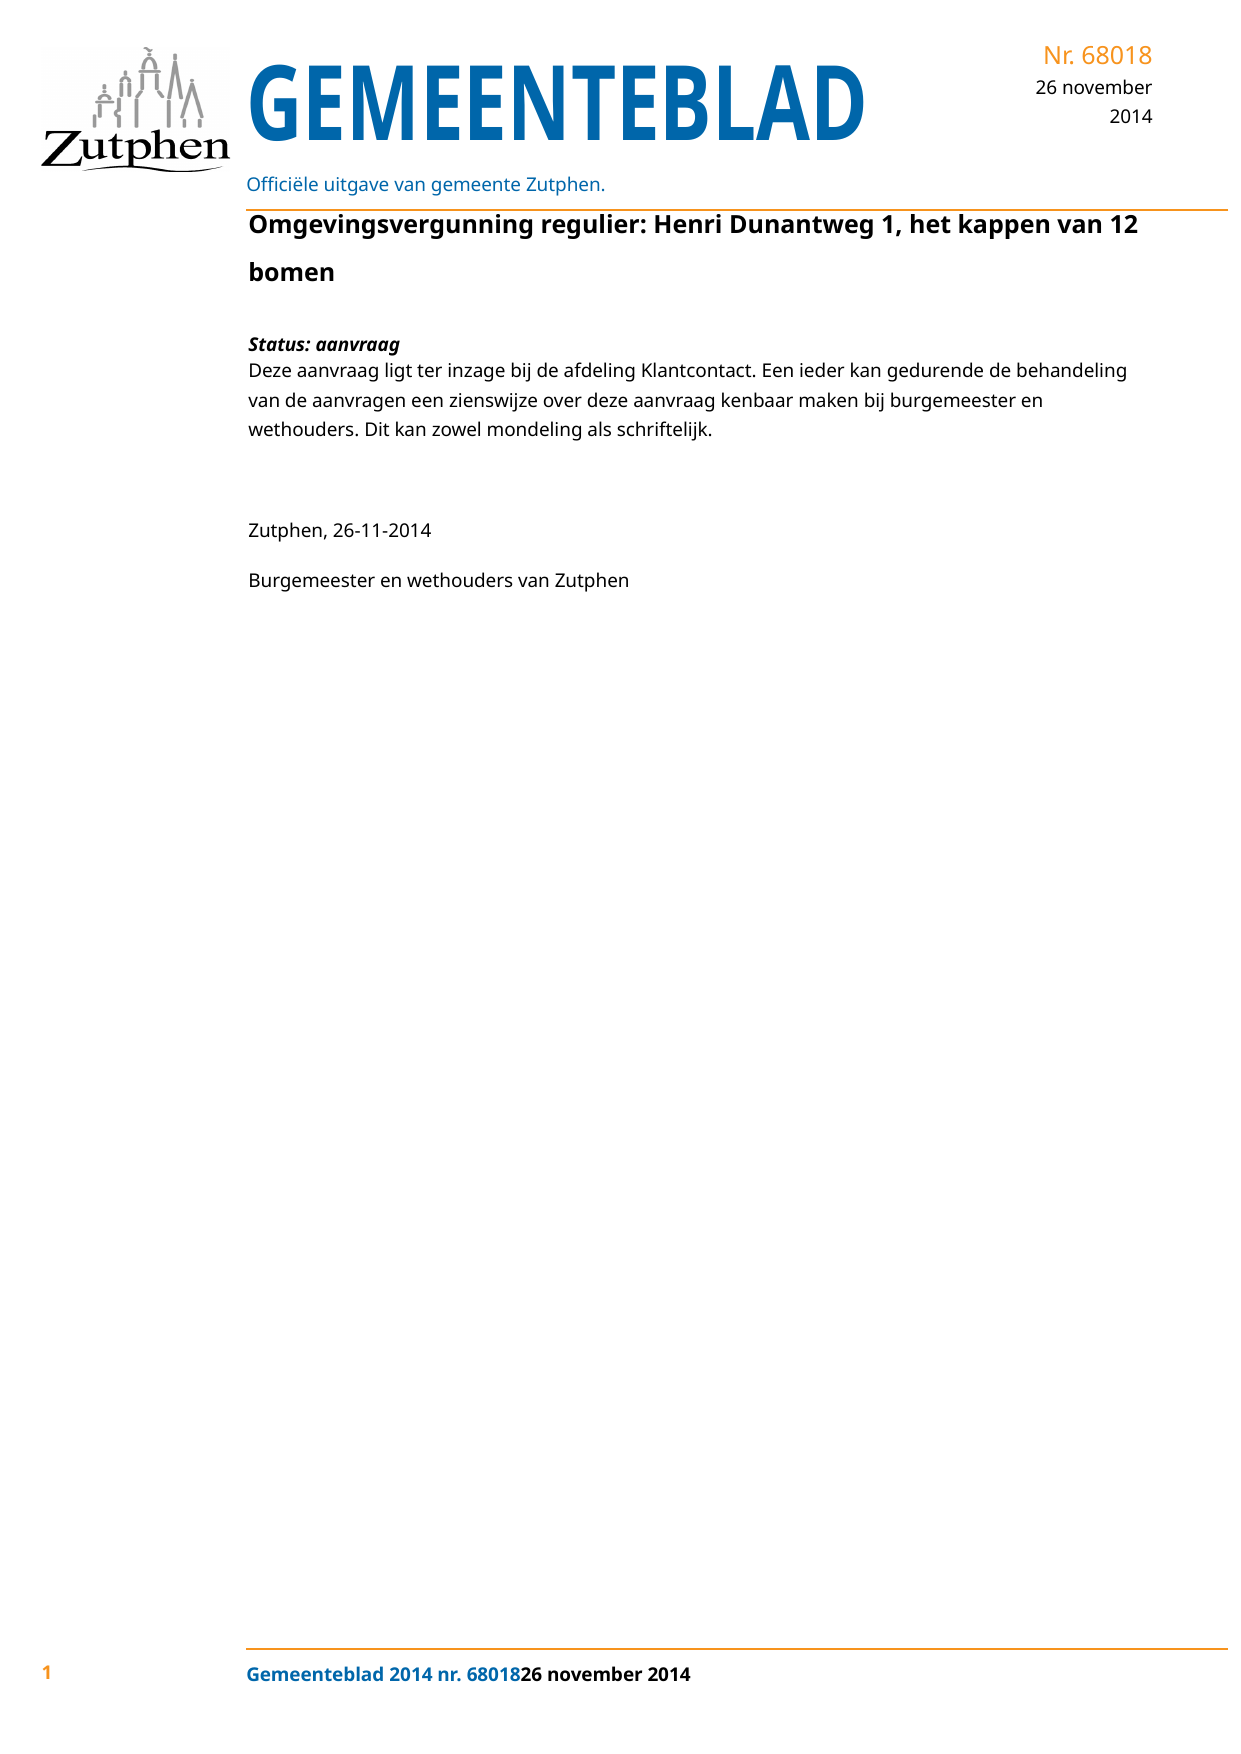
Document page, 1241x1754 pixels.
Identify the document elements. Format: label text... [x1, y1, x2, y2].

text Omgevingsvergunning regulier: Henri Dunantweg 1, het kappen van 12 bomen [248, 211, 1152, 288]
picture [41, 47, 231, 172]
text Zutphen, 26-11-2014 [248, 517, 1152, 543]
text Status: aanvraag [248, 331, 1152, 357]
text Burgemeester en wethouders van Zutphen [248, 568, 1152, 593]
text Deze aanvraag ligt ter inzage bij de afdeling Klantcontact. Een ieder kan gedurende de behandeling van de aanvragen een zienswijze over deze aanvraag kenbaar maken bij burgemeester en wethouders. Dit kan zowel mondeling als schriftelijk. [248, 357, 1152, 442]
